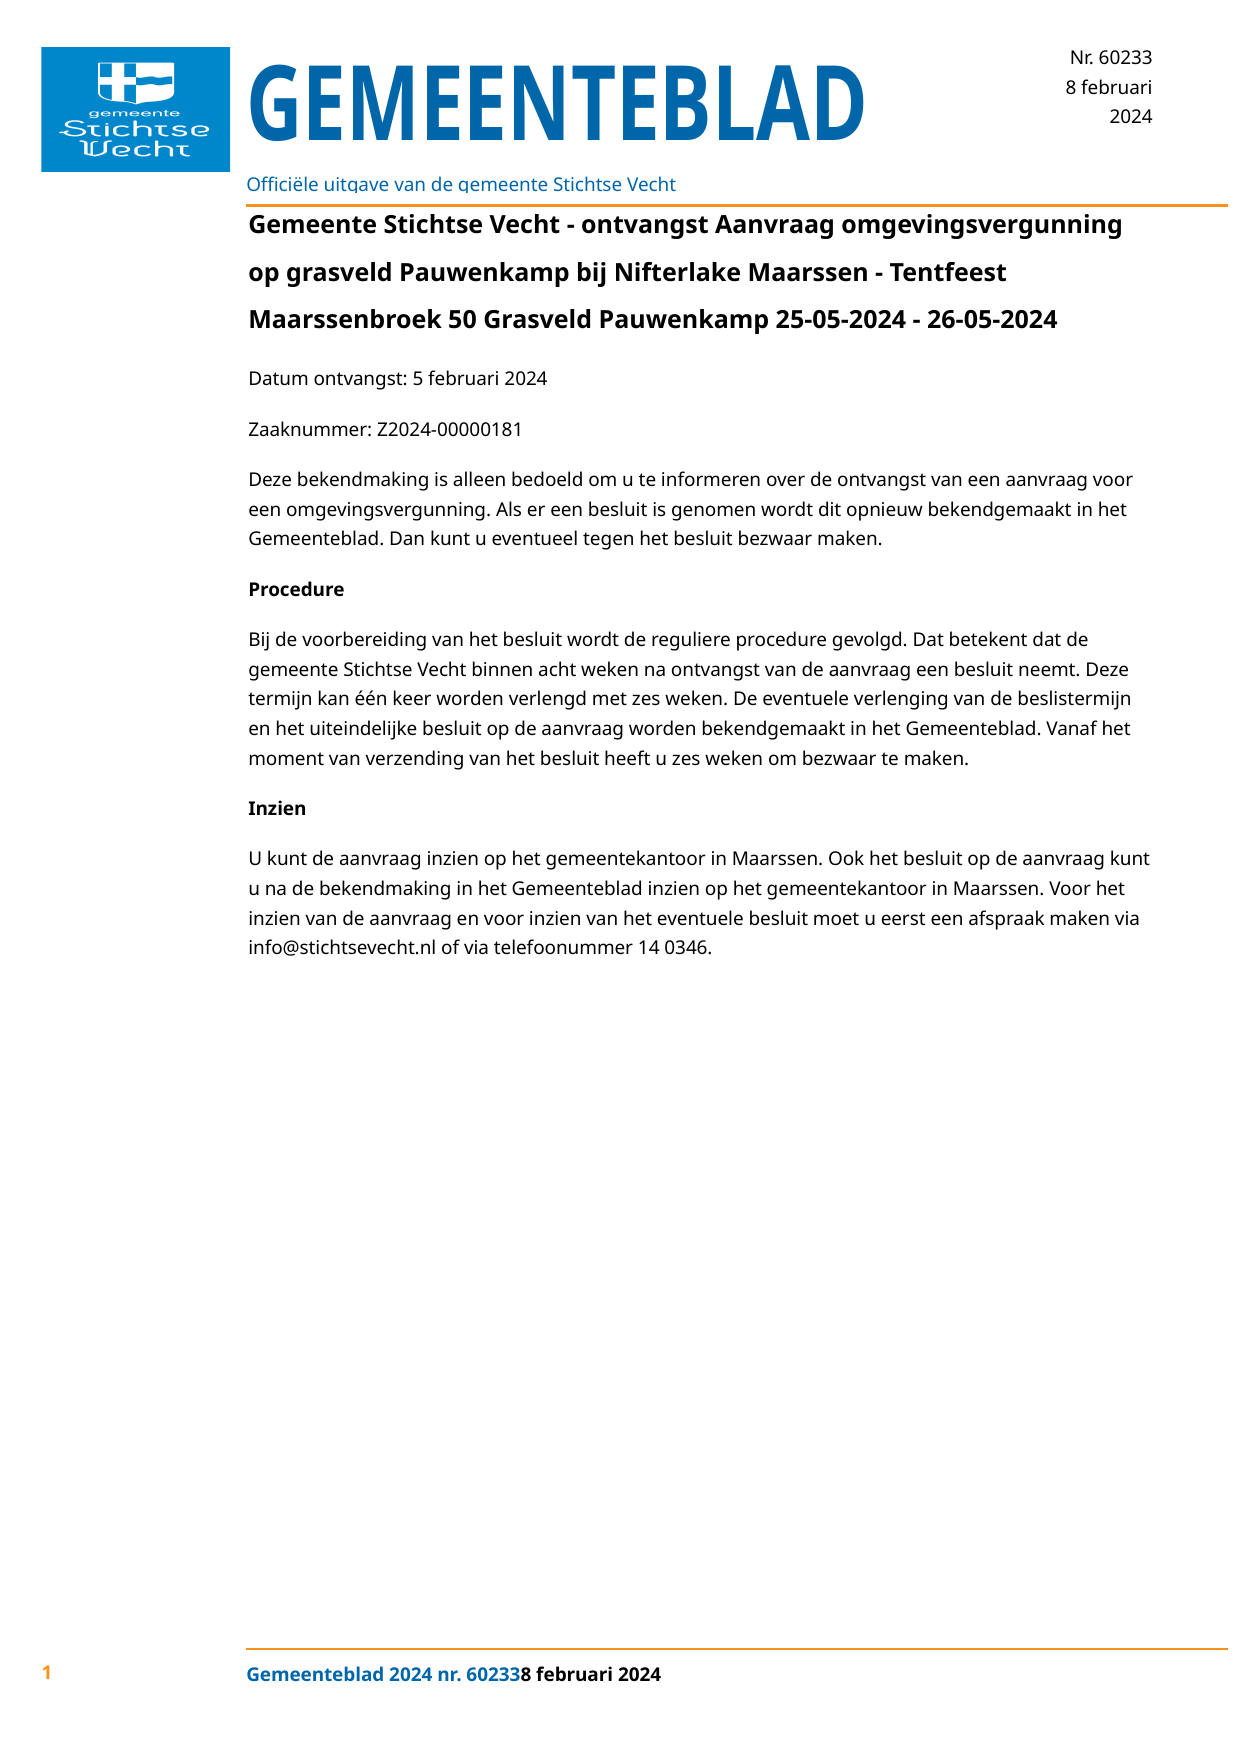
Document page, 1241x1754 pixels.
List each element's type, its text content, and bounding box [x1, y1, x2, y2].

text Datum ontvangst: 5 februari 2024 [248, 366, 1152, 391]
text Bij de voorbereiding van het besluit wordt de reguliere procedure gevolgd. Dat betekent dat de gemeente Stichtse Vecht binnen acht weken na ontvangst van de aanvraag een besluit neemt. Deze termijn kan één keer worden verlengd met zes weken. De eventuele verlenging van de beslistermijn en het uiteindelijke besluit op de aanvraag worden bekendgemaakt in het Gemeenteblad. Vanaf het moment van verzending van het besluit heeft u zes weken om bezwaar te maken. [248, 626, 1152, 770]
picture [137, 63, 174, 103]
text Inzien [248, 795, 1152, 821]
text Zaaknummer: Z2024-00000181 [248, 416, 1152, 442]
text Gemeente Stichtse Vecht - ontvangst Aanvraag omgevingsvergunning op grasveld Pauwenkamp bij Nifterlake Maarssen - Tentfeest Maarssenbroek 50 Grasveld Pauwenkamp 25-05-2024 - 26-05-2024 [248, 207, 1152, 336]
text Deze bekendmaking is alleen bedoeld om u te informeren over de ontvangst van een aanvraag voor een omgevingsvergunning. Als er een besluit is genomen wordt dit opnieuw bekendgemaakt in het Gemeenteblad. Dan kunt u eventueel tegen het besluit bezwaar maken. [248, 466, 1152, 551]
text Procedure [248, 576, 1152, 602]
text U kunt de aanvraag inzien op het gemeentekantoor in Maarssen. Ook het besluit op de aanvraag kunt u na de bekendmaking in het Gemeenteblad inzien op het gemeentekantoor in Maarssen. Voor het inzien van de aanvraag en voor inzien van het eventuele besluit moet u eerst een afspraak maken via info@stichtsevecht.nl of via telefoonummer 14 0346. [248, 846, 1152, 960]
picture [99, 63, 135, 101]
